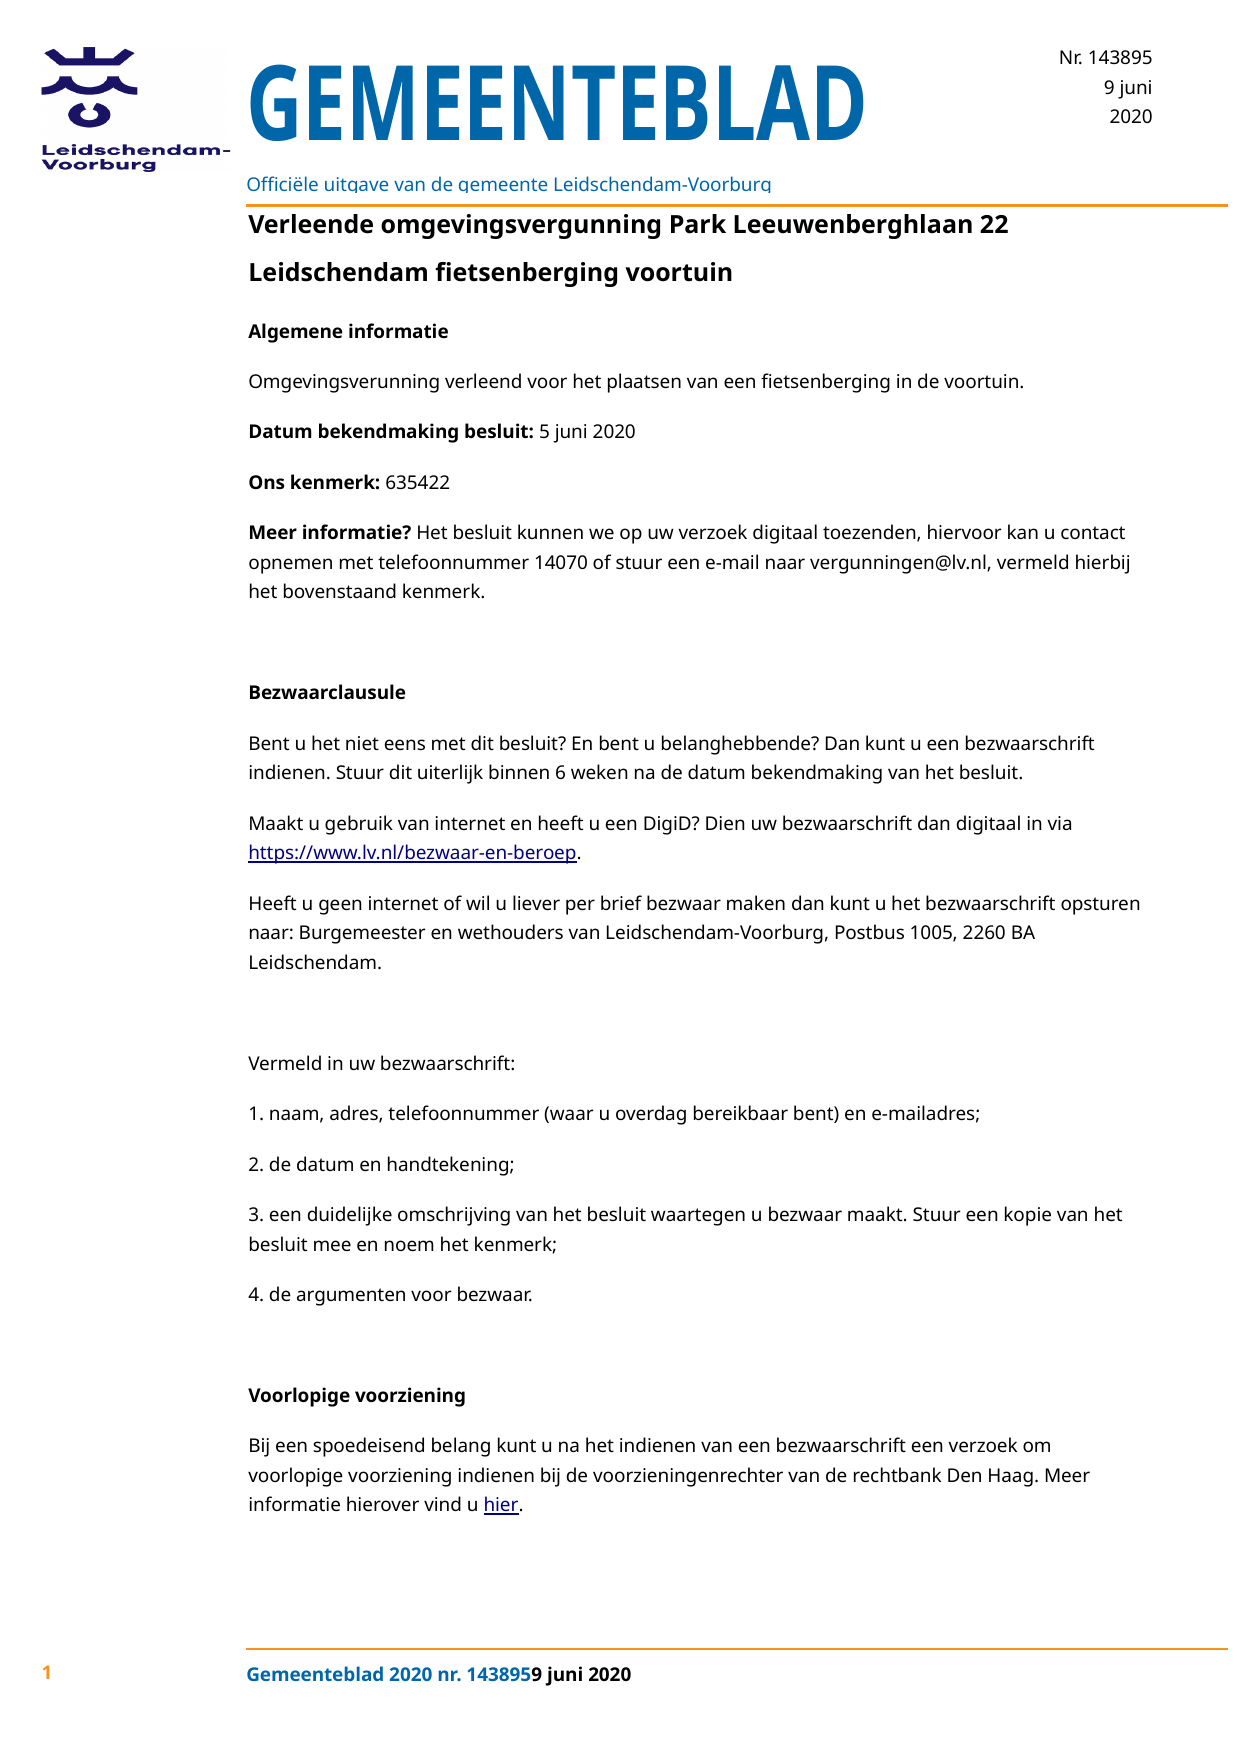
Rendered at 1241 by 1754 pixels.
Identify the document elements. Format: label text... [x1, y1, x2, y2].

text Voorlopige voorziening [248, 1382, 1152, 1408]
text Datum bekendmaking besluit: 5 juni 2020 [248, 419, 1152, 444]
text Bezwaarclausule [248, 679, 1152, 705]
text Heeft u geen internet of wil u liever per brief bezwaar maken dan kunt u het bezwaarschrift opsturen naar: Burgemeester en wethouders van Leidschendam-Voorburg, Postbus 1005, 2260 BA Leidschendam. [248, 890, 1152, 975]
text Omgevingsverunning verleend voor het plaatsen van een fietsenberging in de voortuin. [248, 368, 1152, 394]
text Vermeld in uw bezwaarschrift: [248, 1050, 1152, 1076]
text Algemene informatie [248, 318, 1152, 344]
text Bent u het niet eens met dit besluit? En bent u belanghebbende? Dan kunt u een bezwaarschrift indienen. Stuur dit uiterlijk binnen 6 weken na de datum bekendmaking van het besluit. [248, 730, 1152, 785]
text Bij een spoedeisend belang kunt u na het indienen van een bezwaarschrift een verzoek om voorlopige voorziening indienen bij de voorzieningenrechter van de rechtbank Den Haag. Meer informatie hierover vind u hier. [248, 1432, 1152, 1517]
text Maakt u gebruik van internet en heeft u een DigiD? Dien uw bezwaarschrift dan digitaal in via https://www.lv.nl/bezwaar-en-beroep. [248, 810, 1152, 865]
text Meer informatie? Het besluit kunnen we op uw verzoek digitaal toezenden, hiervoor kan u contact opnemen met telefoonnummer 14070 of stuur een e-mail naar vergunningen@lv.nl, vermeld hierbij het bovenstaand kenmerk. [248, 519, 1152, 604]
text Verleende omgevingsvergunning Park Leeuwenberghlaan 22 Leidschendam fietsenberging voortuin [248, 207, 1152, 288]
text 4. de argumenten voor bezwaar. [248, 1281, 1152, 1307]
text 3. een duidelijke omschrijving van het besluit waartegen u bezwaar maakt. Stuur een kopie van het besluit mee en noem het kenmerk; [248, 1201, 1152, 1257]
picture [41, 47, 231, 172]
text Ons kenmerk: 635422 [248, 469, 1152, 495]
text 1. naam, adres, telefoonnummer (waar u overdag bereikbaar bent) en e-mailadres; [248, 1100, 1152, 1126]
text 2. de datum en handtekening; [248, 1151, 1152, 1177]
